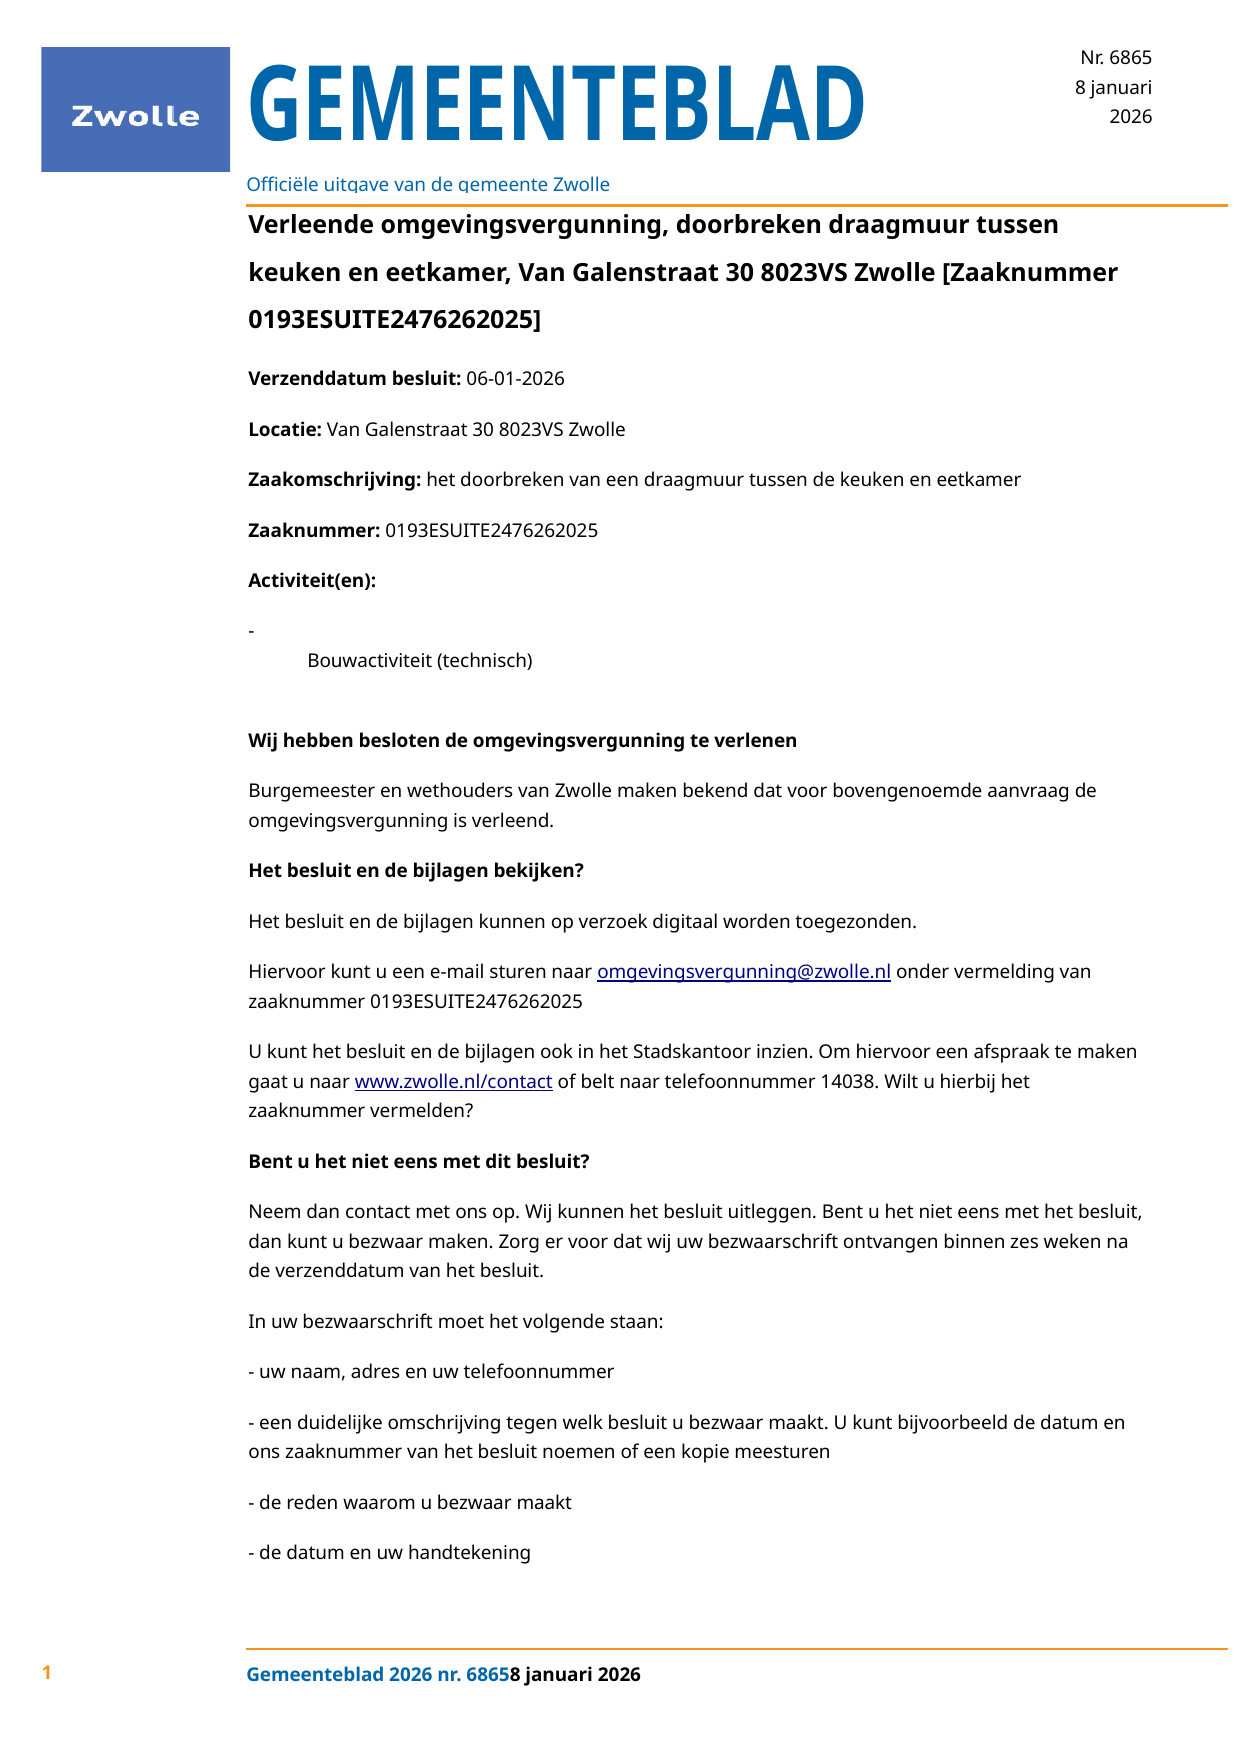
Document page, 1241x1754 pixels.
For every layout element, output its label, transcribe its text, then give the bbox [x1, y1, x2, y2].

text Activiteit(en): [248, 567, 1152, 593]
text U kunt het besluit en de bijlagen ook in het Stadskantoor inzien. Om hiervoor een afspraak te maken gaat u naar www.zwolle.nl/contact of belt naar telefoonnummer 14038. Wilt u hierbij het zaaknummer vermelden? [248, 1038, 1152, 1123]
text - de reden waarom u bezwaar maakt [248, 1489, 1152, 1514]
text Bent u het niet eens met dit besluit? [248, 1148, 1152, 1174]
picture [41, 47, 231, 172]
text Burgemeester en wethouders van Zwolle maken bekend dat voor bovengenoemde aanvraag de omgevingsvergunning is verleend. [248, 778, 1152, 833]
text Het besluit en de bijlagen kunnen op verzoek digitaal worden toegezonden. [248, 908, 1152, 934]
text Wij hebben besloten de omgevingsvergunning te verlenen [248, 727, 1152, 753]
text Verleende omgevingsvergunning, doorbreken draagmuur tussen keuken en eetkamer, Van Galenstraat 30 8023VS Zwolle [Zaaknummer 0193ESUITE2476262025] [248, 207, 1152, 336]
text - uw naam, adres en uw telefoonnummer [248, 1358, 1152, 1384]
text In uw bezwaarschrift moet het volgende staan: [248, 1308, 1152, 1334]
list Bouwactiviteit (technisch) [248, 647, 1152, 673]
text - een duidelijke omschrijving tegen welk besluit u bezwaar maakt. U kunt bijvoorbeeld de datum en ons zaaknummer van het besluit noemen of een kopie meesturen [248, 1409, 1152, 1464]
text Zaaknummer: 0193ESUITE2476262025 [248, 517, 1152, 542]
text Neem dan contact met ons op. Wij kunnen het besluit uitleggen. Bent u het niet eens met het besluit, dan kunt u bezwaar maken. Zorg er voor dat wij uw bezwaarschrift ontvangen binnen zes weken na de verzenddatum van het besluit. [248, 1198, 1152, 1283]
text Het besluit en de bijlagen bekijken? [248, 858, 1152, 883]
text Zaakomschrijving: het doorbreken van een draagmuur tussen de keuken en eetkamer [248, 466, 1152, 492]
text Locatie: Van Galenstraat 30 8023VS Zwolle [248, 416, 1152, 442]
text Hiervoor kunt u een e-mail sturen naar omgevingsvergunning@zwolle.nl onder vermelding van zaaknummer 0193ESUITE2476262025 [248, 958, 1152, 1014]
text Verzenddatum besluit: 06-01-2026 [248, 366, 1152, 391]
text - de datum en uw handtekening [248, 1539, 1152, 1565]
